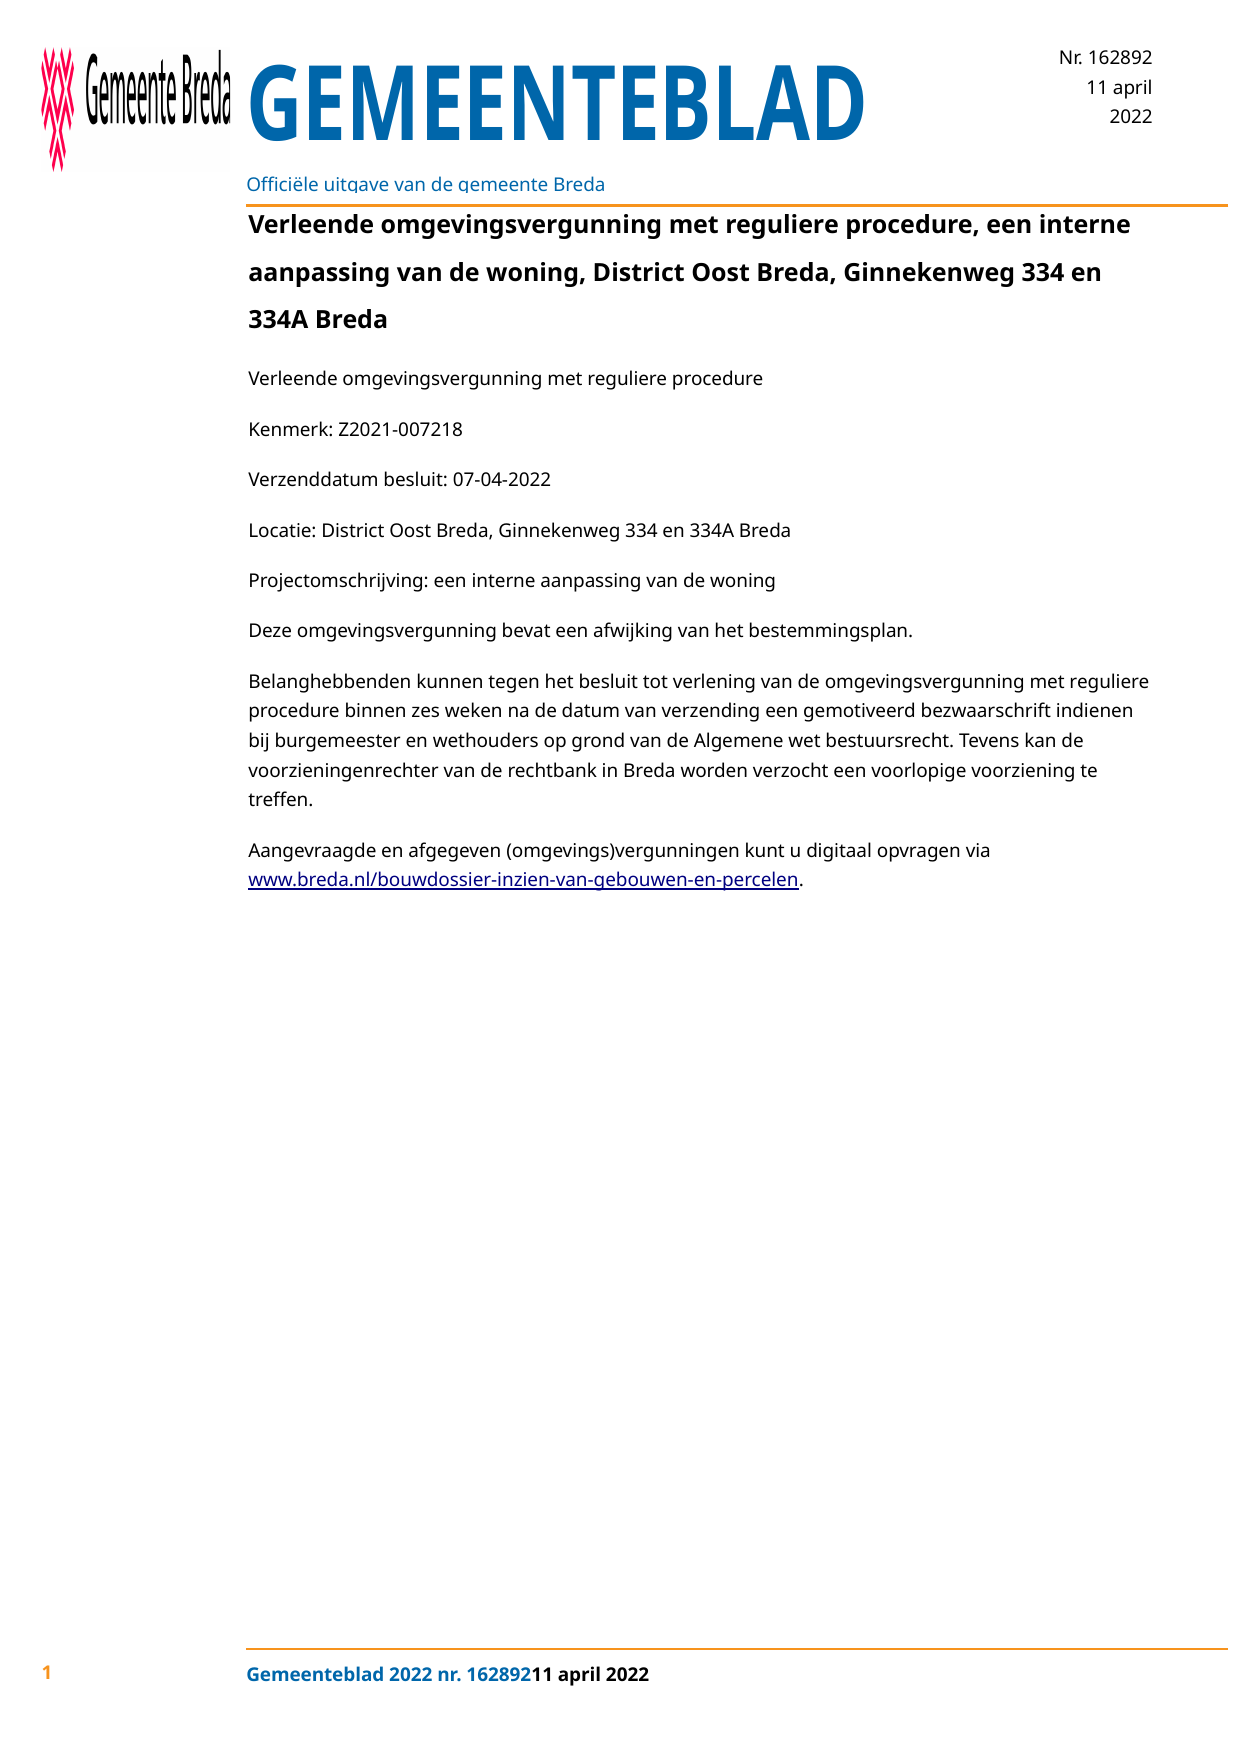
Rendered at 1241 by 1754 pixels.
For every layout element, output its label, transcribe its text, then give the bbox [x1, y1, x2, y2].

text Verleende omgevingsvergunning met reguliere procedure [248, 366, 1152, 391]
text Verzenddatum besluit: 07-04-2022 [248, 466, 1152, 492]
text Kenmerk: Z2021-007218 [248, 416, 1152, 442]
text Verleende omgevingsvergunning met reguliere procedure, een interne aanpassing van de woning, District Oost Breda, Ginnekenweg 334 en 334A Breda [248, 207, 1152, 336]
text Deze omgevingsvergunning bevat een afwijking van het bestemmingsplan. [248, 618, 1152, 643]
text Locatie: District Oost Breda, Ginnekenweg 334 en 334A Breda [248, 517, 1152, 542]
text Aangevraagde en afgegeven (omgevings)vergunningen kunt u digitaal opvragen via www.breda.nl/bouwdossier-inzien-van-gebouwen-en-percelen. [248, 837, 1152, 892]
text Projectomschrijving: een interne aanpassing van de woning [248, 567, 1152, 593]
text Belanghebbenden kunnen tegen het besluit tot verlening van de omgevingsvergunning met reguliere procedure binnen zes weken na de datum van verzending een gemotiveerd bezwaarschrift indienen bij burgemeester en wethouders op grond van de Algemene wet bestuursrecht. Tevens kan de voorzieningenrechter van de rechtbank in Breda worden verzocht een voorlopige voorziening te treffen. [248, 668, 1152, 812]
picture [41, 47, 231, 172]
